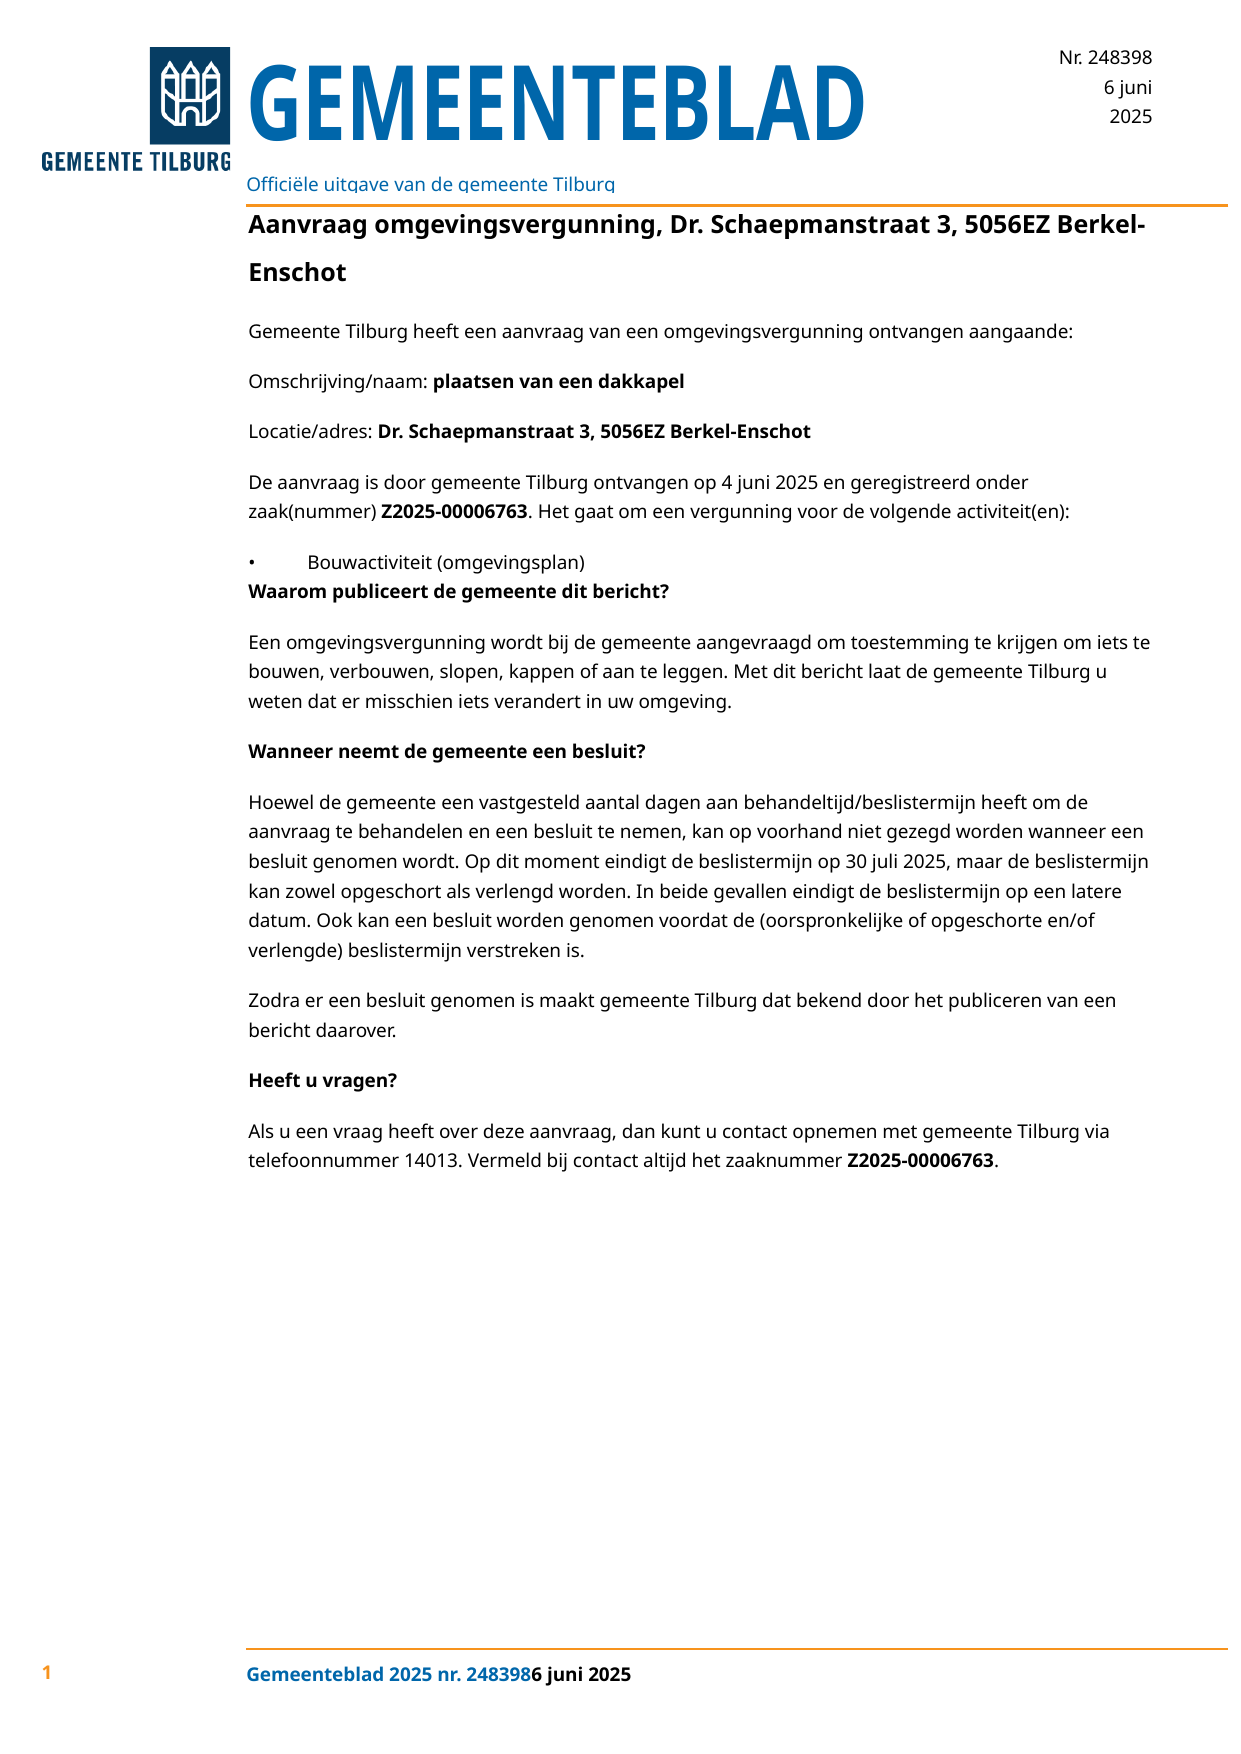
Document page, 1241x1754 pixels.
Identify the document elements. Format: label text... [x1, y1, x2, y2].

text Een omgevingsvergunning wordt bij de gemeente aangevraagd om toestemming te krijgen om iets te bouwen, verbouwen, slopen, kappen of aan te leggen. Met dit bericht laat de gemeente Tilburg u weten dat er misschien iets verandert in uw omgeving. [248, 629, 1152, 714]
text Wanneer neemt de gemeente een besluit? [248, 739, 1152, 764]
list Bouwactiviteit (omgevingsplan) [248, 549, 1152, 575]
text Zodra er een besluit genomen is maakt gemeente Tilburg dat bekend door het publiceren van een bericht daarover. [248, 987, 1152, 1043]
text Heeft u vragen? [248, 1067, 1152, 1093]
text Hoewel de gemeente een vastgesteld aantal dagen aan behandeltijd/beslistermijn heeft om de aanvraag te behandelen en een besluit te nemen, kan op voorhand niet gezegd worden wanneer een besluit genomen wordt. Op dit moment eindigt de beslistermijn op 30 juli 2025, maar de beslistermijn kan zowel opgeschort als verlengd worden. In beide gevallen eindigt de beslistermijn op een latere datum. Ook kan een besluit worden genomen voordat de (oorspronkelijke of opgeschorte en/of verlengde) beslistermijn verstreken is. [248, 789, 1152, 963]
text De aanvraag is door gemeente Tilburg ontvangen op 4 juni 2025 en geregistreerd onder zaak(nummer) Z2025-00006763. Het gaat om een vergunning voor de volgende activiteit(en): [248, 469, 1152, 524]
text Waarom publiceert de gemeente dit bericht? [248, 579, 1152, 604]
text Als u een vraag heeft over deze aanvraag, dan kunt u contact opnemen met gemeente Tilburg via telefoonnummer 14013. Vermeld bij contact altijd het zaaknummer Z2025-00006763. [248, 1118, 1152, 1173]
text Gemeente Tilburg heeft een aanvraag van een omgevingsvergunning ontvangen aangaande: [248, 318, 1152, 344]
text Locatie/adres: Dr. Schaepmanstraat 3, 5056EZ Berkel-Enschot [248, 419, 1152, 444]
text Aanvraag omgevingsvergunning, Dr. Schaepmanstraat 3, 5056EZ Berkel-Enschot [248, 207, 1152, 288]
text Omschrijving/naam: plaatsen van een dakkapel [248, 368, 1152, 394]
picture [41, 47, 231, 172]
